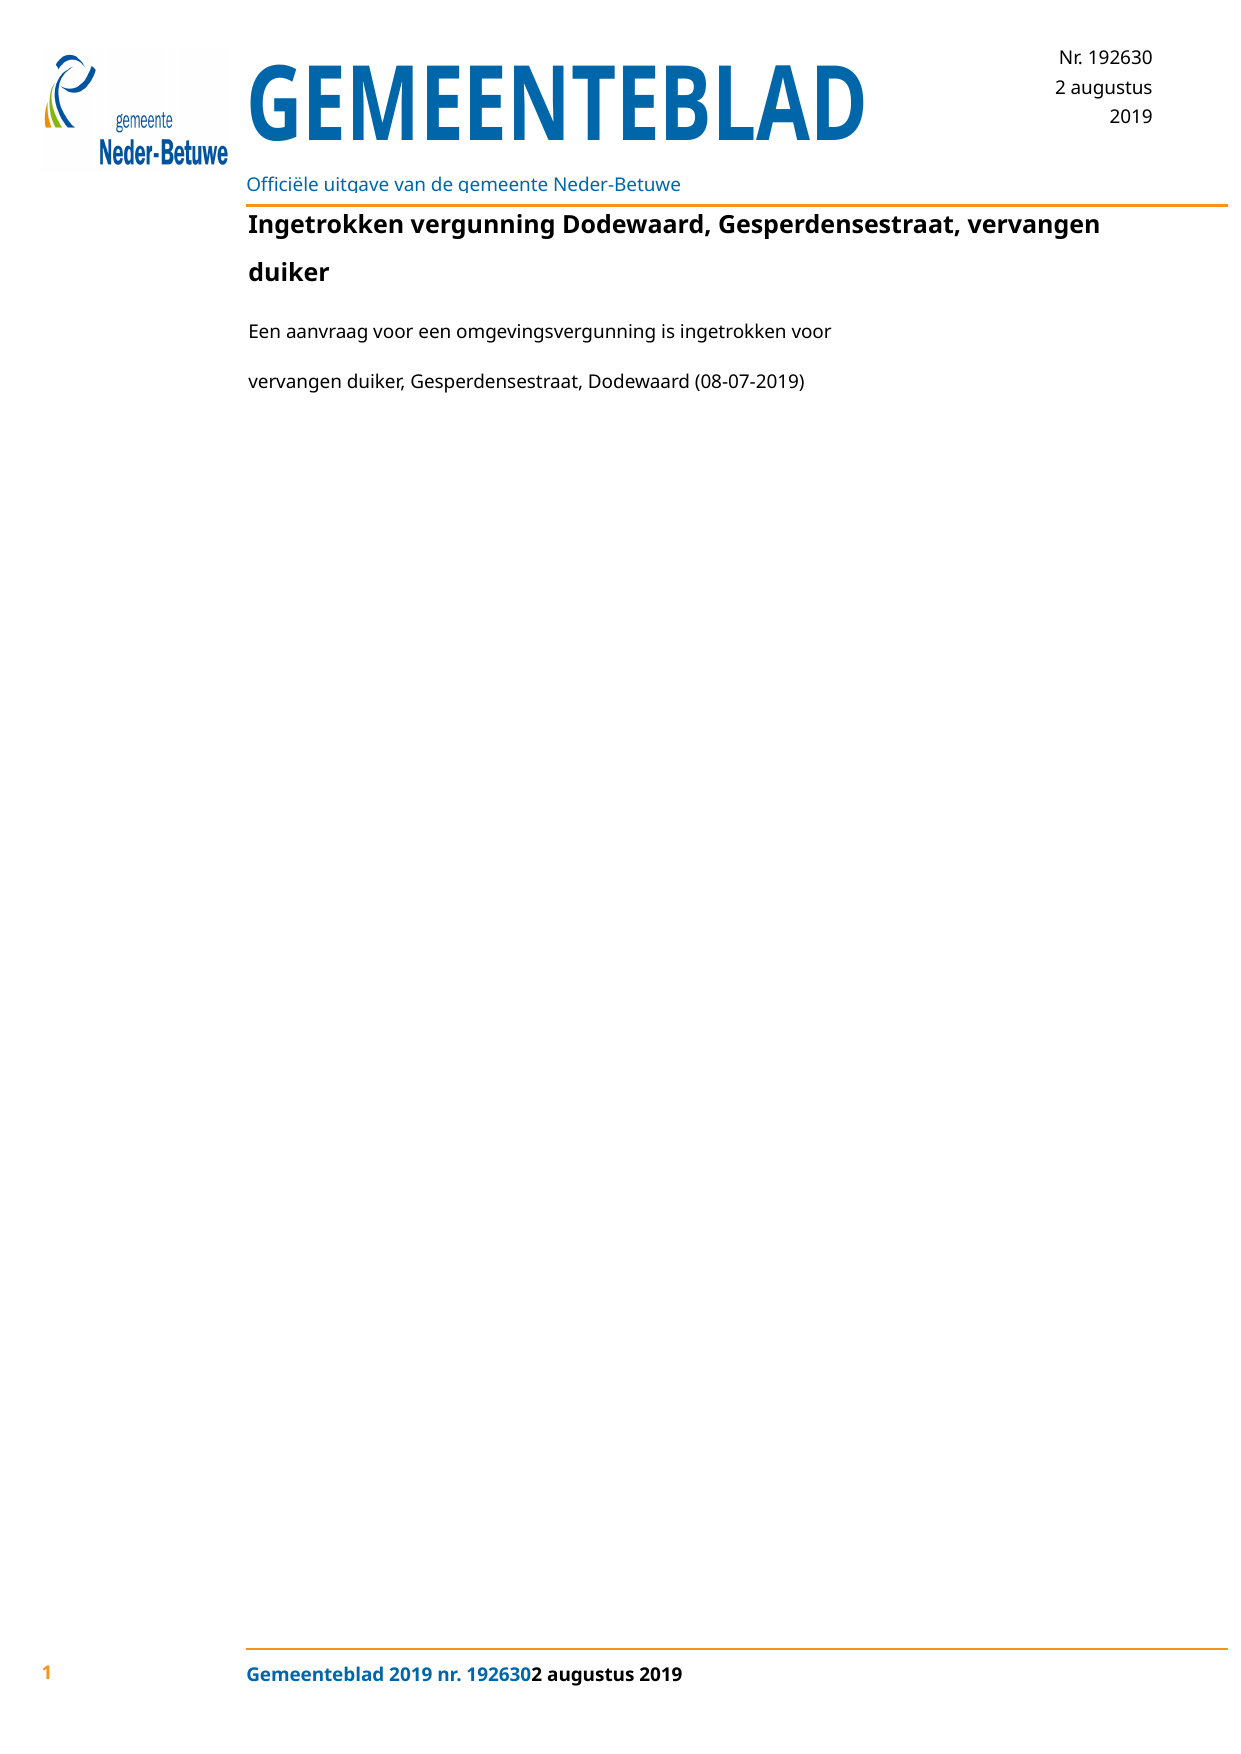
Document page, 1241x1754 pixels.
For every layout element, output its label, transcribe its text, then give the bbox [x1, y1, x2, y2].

text Ingetrokken vergunning Dodewaard, Gesperdensestraat, vervangen duiker [248, 207, 1152, 288]
picture [41, 47, 231, 172]
text Een aanvraag voor een omgevingsvergunning is ingetrokken voor [248, 318, 1152, 344]
text vervangen duiker, Gesperdensestraat, Dodewaard (08-07-2019) [248, 368, 1152, 394]
